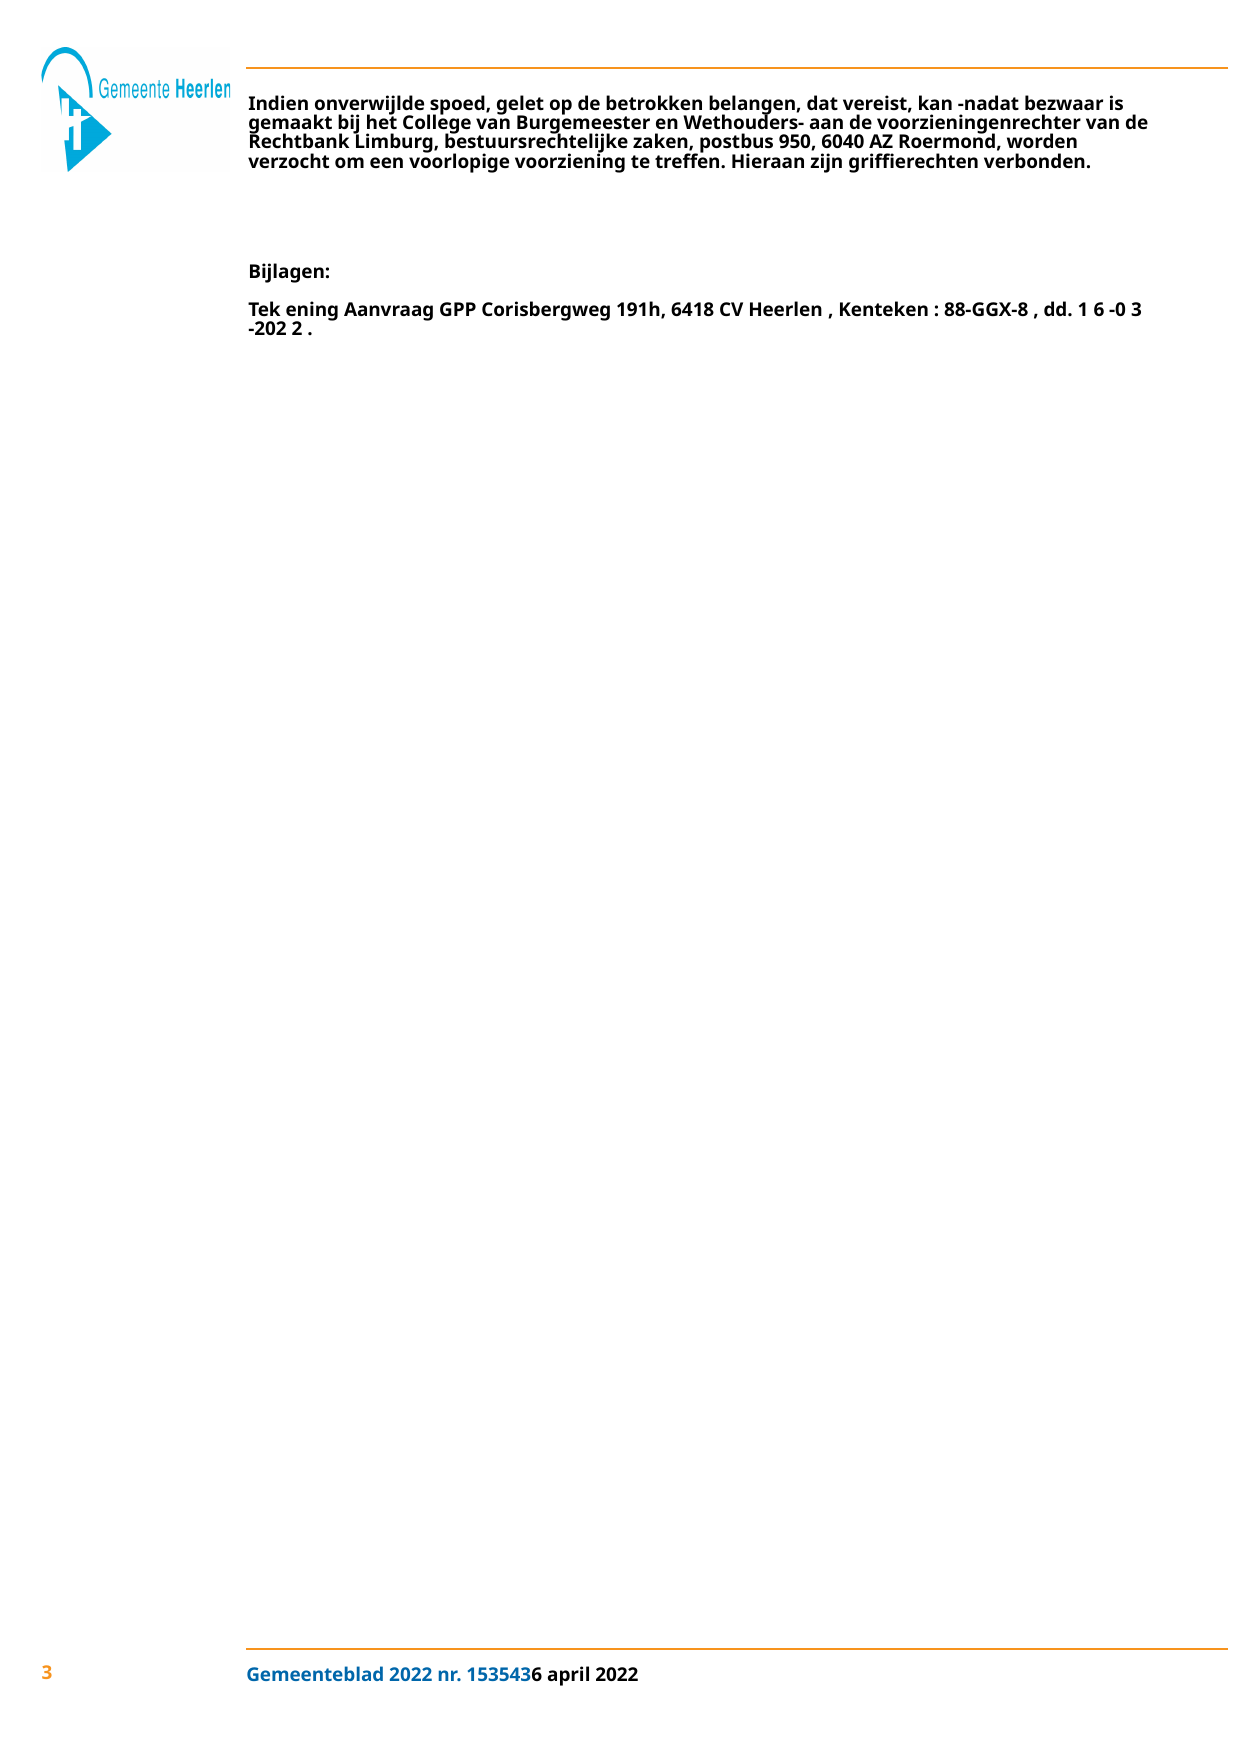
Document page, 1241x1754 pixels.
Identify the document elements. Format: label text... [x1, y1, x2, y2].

text Bijlagen: [248, 263, 1152, 283]
text Tek ening Aanvraag GPP Corisbergweg 191h, 6418 CV Heerlen , Kenteken : 88-GGX-8 , dd. 1 6 -0 3 -202 2 . [248, 301, 1152, 339]
text Indien onverwijlde spoed, gelet op de betrokken belangen, dat vereist, kan -nadat bezwaar is gemaakt bij het College van Burgemeester en Wethouders- aan de voorzieningenrechter van de Rechtbank Limburg, bestuursrechtelijke zaken, postbus 950, 6040 AZ Roermond, worden verzocht om een voorlopige voorziening te treffen. Hieraan zijn griffierechten verbonden. [248, 95, 1152, 172]
picture [41, 47, 59, 70]
picture [41, 47, 231, 172]
